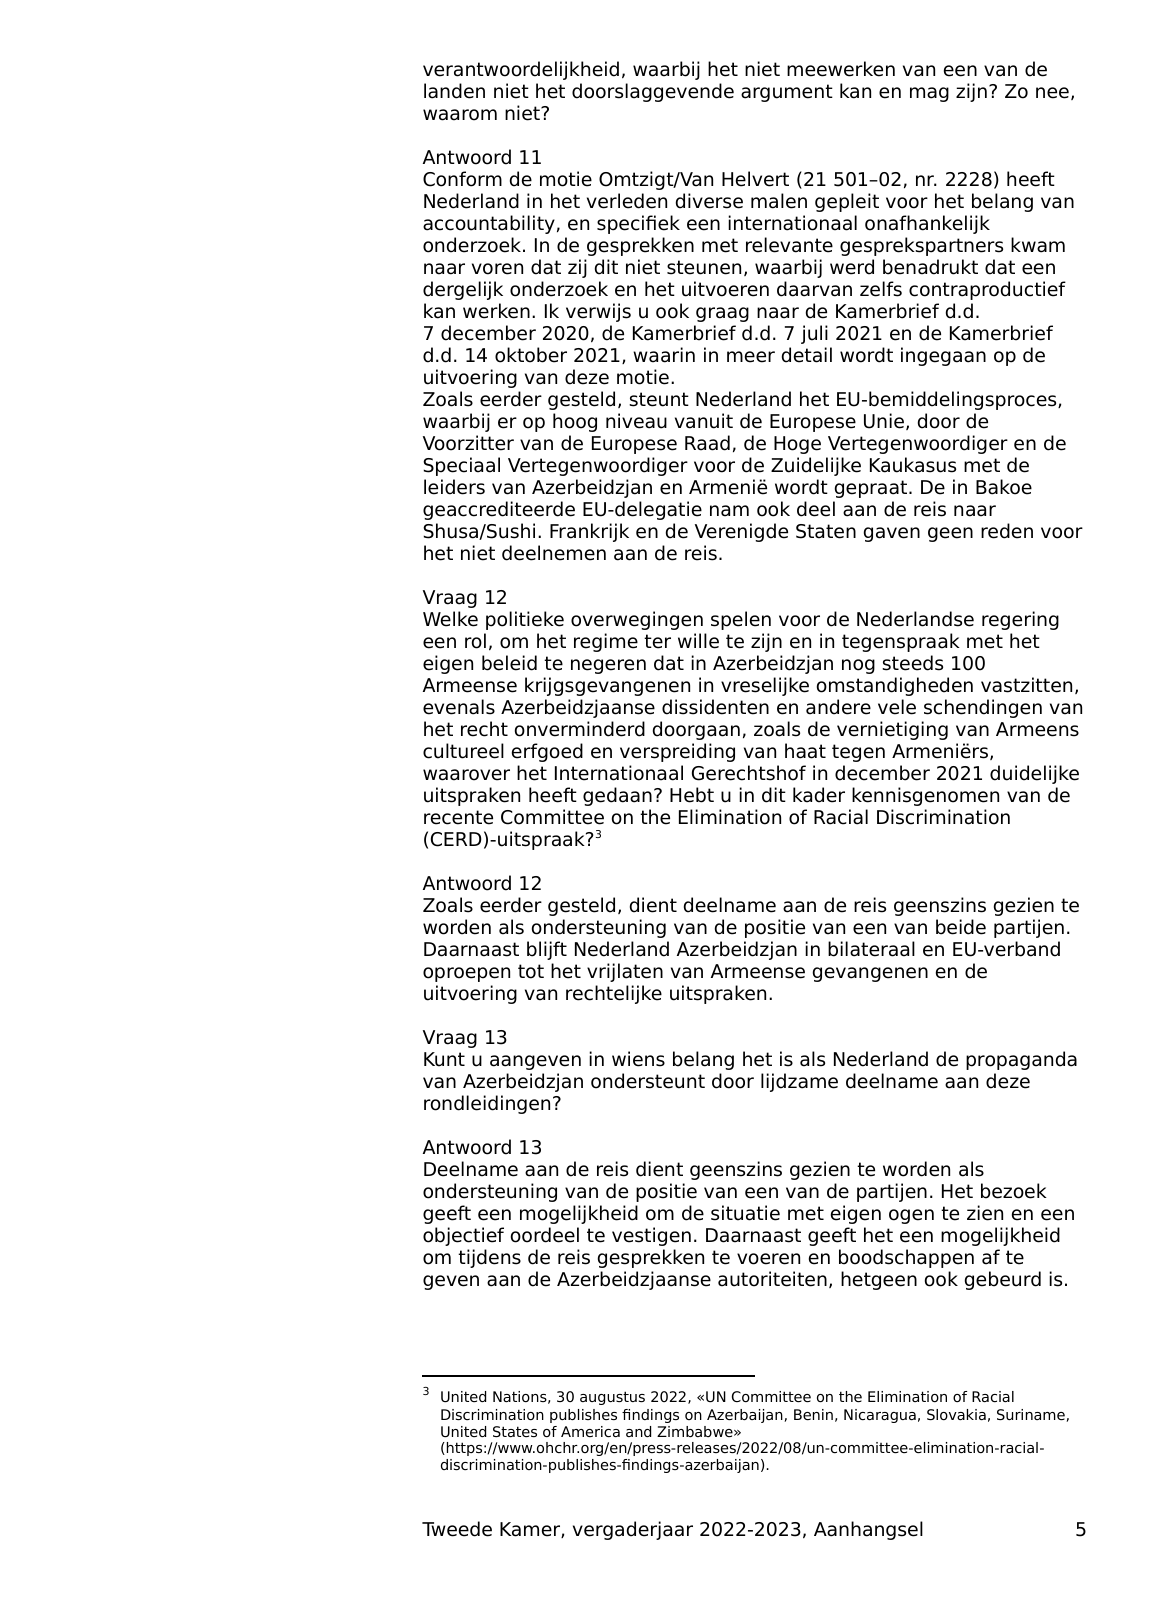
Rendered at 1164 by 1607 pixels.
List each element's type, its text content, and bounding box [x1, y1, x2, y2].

text Welke politieke overwegingen spelen voor de Nederlandse regering een rol, om het regime ter wille te zijn en in tegenspraak met het eigen beleid te negeren dat in Azerbeidzjan nog steeds 100 Armeense krijgsgevangenen in vreselijke omstandigheden vastzitten, evenals Azerbeidzjaanse dissidenten en andere vele schendingen van het recht onverminderd doorgaan, zoals de vernietiging van Armeens cultureel erfgoed en verspreiding van haat tegen Armeniërs, waarover het Internationaal Gerechtshof in december 2021 duidelijke uitspraken heeft gedaan? Hebt u in dit kader kennisgenomen van de recente Committee on the Elimination of Racial Discrimination (CERD)-uitspraak? [422, 609, 1087, 851]
text Vraag 13 [422, 1027, 1087, 1049]
text Conform de motie Omtzigt/Van Helvert (21 501–02, nr. 2228) heeft Nederland in het verleden diverse malen gepleit voor het belang van accountability, en specifiek een internationaal onafhankelijk onderzoek. In de gesprekken met relevante gesprekspartners kwam naar voren dat zij dit niet steunen, waarbij werd benadrukt dat een dergelijk onderzoek en het uitvoeren daarvan zelfs contraproductief kan werken. Ik verwijs u ook graag naar de Kamerbrief d.d. 7 december 2020, de Kamerbrief d.d. 7 juli 2021 en de Kamerbrief d.d. 14 oktober 2021, waarin in meer detail wordt ingegaan op de uitvoering van deze motie. [422, 169, 1087, 389]
text Kunt u aangeven in wiens belang het is als Nederland de propaganda van Azerbeidzjan ondersteunt door lijdzame deelname aan deze rondleidingen? [422, 1049, 1087, 1115]
text Zoals eerder gesteld, dient deelname aan de reis geenszins gezien te worden als ondersteuning van de positie van een van beide partijen. Daarnaast blijft Nederland Azerbeidzjan in bilateraal en EU-verband oproepen tot het vrijlaten van Armeense gevangenen en de uitvoering van rechtelijke uitspraken. [422, 895, 1087, 1005]
text Antwoord 12 [422, 873, 1087, 895]
text verantwoordelijkheid, waarbij het niet meewerken van een van de landen niet het doorslaggevende argument kan en mag zijn? Zo nee, waarom niet? [422, 59, 1087, 125]
text Vraag 12 [422, 587, 1087, 609]
text Antwoord 11 [422, 147, 1087, 169]
text Zoals eerder gesteld, steunt Nederland het EU-bemiddelingsproces, waarbij er op hoog niveau vanuit de Europese Unie, door de Voorzitter van de Europese Raad, de Hoge Vertegenwoordiger en de Speciaal Vertegenwoordiger voor de Zuidelijke Kaukasus met de leiders van Azerbeidzjan en Armenië wordt gepraat. De in Bakoe geaccrediteerde EU-delegatie nam ook deel aan de reis naar Shusa/Sushi. Frankrijk en de Verenigde Staten gaven geen reden voor het niet deelnemen aan de reis. [422, 389, 1087, 565]
text Antwoord 13 [422, 1137, 1087, 1159]
text United Nations, 30 augustus 2022, «UN Committee on the Elimination of Racial Discrimination publishes findings on Azerbaijan, Benin, Nicaragua, Slovakia, Suriname, United States of America and Zimbabwe» (https://www.ohchr.org/en/press-releases/2022/08/un-committee-elimination-racial-discrimination-publishes-findings-azerbaijan). [422, 1385, 1087, 1474]
text Deelname aan de reis dient geenszins gezien te worden als ondersteuning van de positie van een van de partijen. Het bezoek geeft een mogelijkheid om de situatie met eigen ogen te zien en een objectief oordeel te vestigen. Daarnaast geeft het een mogelijkheid om tijdens de reis gesprekken te voeren en boodschappen af te geven aan de Azerbeidzjaanse autoriteiten, hetgeen ook gebeurd is. [422, 1159, 1087, 1291]
